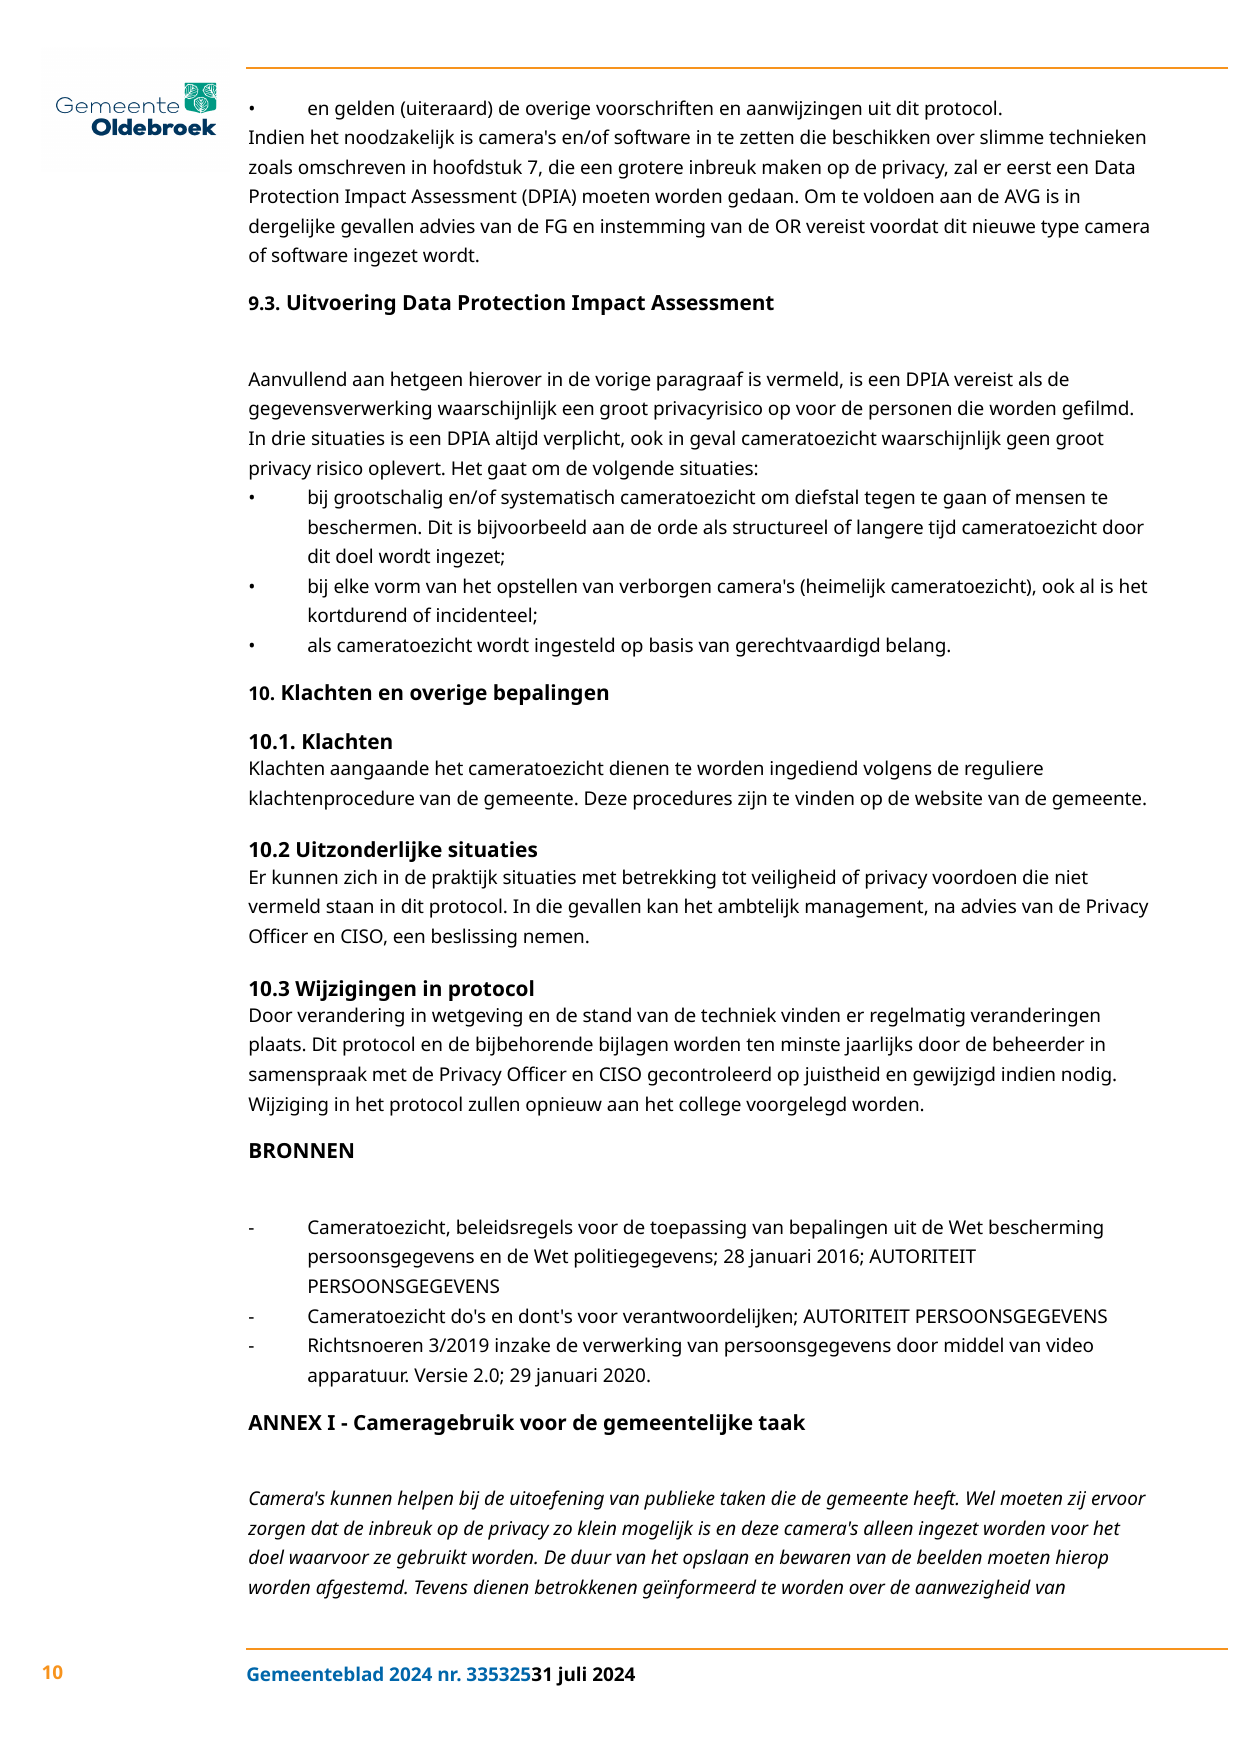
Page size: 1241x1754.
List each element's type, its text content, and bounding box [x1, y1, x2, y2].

text 9.3. Uitvoering Data Protection Impact Assessment [248, 288, 1152, 317]
list Cameratoezicht do's en dont's voor verantwoordelijken; AUTORITEIT PERSOONSGEGEVENS [248, 1303, 1152, 1329]
list bij grootschalig en/of systematisch cameratoezicht om diefstal tegen te gaan of mensen te beschermen. Dit is bijvoorbeeld aan de orde als structureel of langere tijd cameratoezicht door dit doel wordt ingezet; [248, 484, 1152, 569]
text Indien het noodzakelijk is camera's en/of software in te zetten die beschikken over slimme technieken zoals omschreven in hoofdstuk 7, die een grotere inbreuk maken op de privacy, zal er eerst een Data Protection Impact Assessment (DPIA) moeten worden gedaan. Om te voldoen aan de AVG is in dergelijke gevallen advies van de FG en instemming van de OR vereist voordat dit nieuwe type camera of software ingezet wordt. [248, 124, 1152, 268]
text In drie situaties is een DPIA altijd verplicht, ook in geval cameratoezicht waarschijnlijk geen groot privacy risico oplevert. Het gaat om de volgende situaties: [248, 425, 1152, 481]
list bij elke vorm van het opstellen van verborgen camera's (heimelijk cameratoezicht), ook al is het kortdurend of incidenteel; [248, 573, 1152, 628]
list Cameratoezicht, beleidsregels voor de toepassing van bepalingen uit de Wet bescherming persoonsgegevens en de Wet politiegegevens; 28 januari 2016; AUTORITEIT PERSOONSGEGEVENS [248, 1214, 1152, 1299]
list en gelden (uiteraard) de overige voorschriften en aanwijzingen uit dit protocol. [248, 95, 1152, 121]
text 10.2 Uitzonderlijke situaties [248, 836, 1152, 864]
text Klachten aangaande het cameratoezicht dienen te worden ingediend volgens de reguliere klachtenprocedure van de gemeente. Deze procedures zijn te vinden op de website van de gemeente. [248, 756, 1152, 811]
text BRONNEN [248, 1136, 1152, 1165]
text 10.3 Wijzigingen in protocol [248, 974, 1152, 1002]
list Richtsnoeren 3/2019 inzake de verwerking van persoonsgegevens door middel van video apparatuur. Versie 2.0; 29 januari 2020. [248, 1332, 1152, 1388]
text Door verandering in wetgeving en de stand van de techniek vinden er regelmatig veranderingen plaats. Dit protocol en de bijbehorende bijlagen worden ten minste jaarlijks door de beheerder in samenspraak met de Privacy Officer en CISO gecontroleerd op juistheid en gewijzigd indien nodig. Wijziging in het protocol zullen opnieuw aan het college voorgelegd worden. [248, 1002, 1152, 1117]
text Camera's kunnen helpen bij de uitoefening van publieke taken die de gemeente heeft. Wel moeten zij ervoor zorgen dat de inbreuk op de privacy zo klein mogelijk is en deze camera's alleen ingezet worden voor het doel waarvoor ze gebruikt worden. De duur van het opslaan en bewaren van de beelden moeten hierop worden afgestemd. Tevens dienen betrokkenen geïnformeerd te worden over de aanwezigheid van [248, 1485, 1152, 1600]
text 10. Klachten en overige bepalingen [248, 678, 1152, 706]
list als cameratoezicht wordt ingesteld op basis van gerechtvaardigd belang. [248, 632, 1152, 658]
text 10.1. Klachten [248, 727, 1152, 756]
picture [41, 47, 231, 172]
text ANNEX I - Cameragebruik voor de gemeentelijke taak [248, 1408, 1152, 1436]
text Aanvullend aan hetgeen hierover in de vorige paragraaf is vermeld, is een DPIA vereist als de gegevensverwerking waarschijnlijk een groot privacyrisico op voor de personen die worden gefilmd. [248, 366, 1152, 421]
text Er kunnen zich in de praktijk situaties met betrekking tot veiligheid of privacy voordoen die niet vermeld staan in dit protocol. In die gevallen kan het ambtelijk management, na advies van de Privacy Officer en CISO, een beslissing nemen. [248, 864, 1152, 949]
